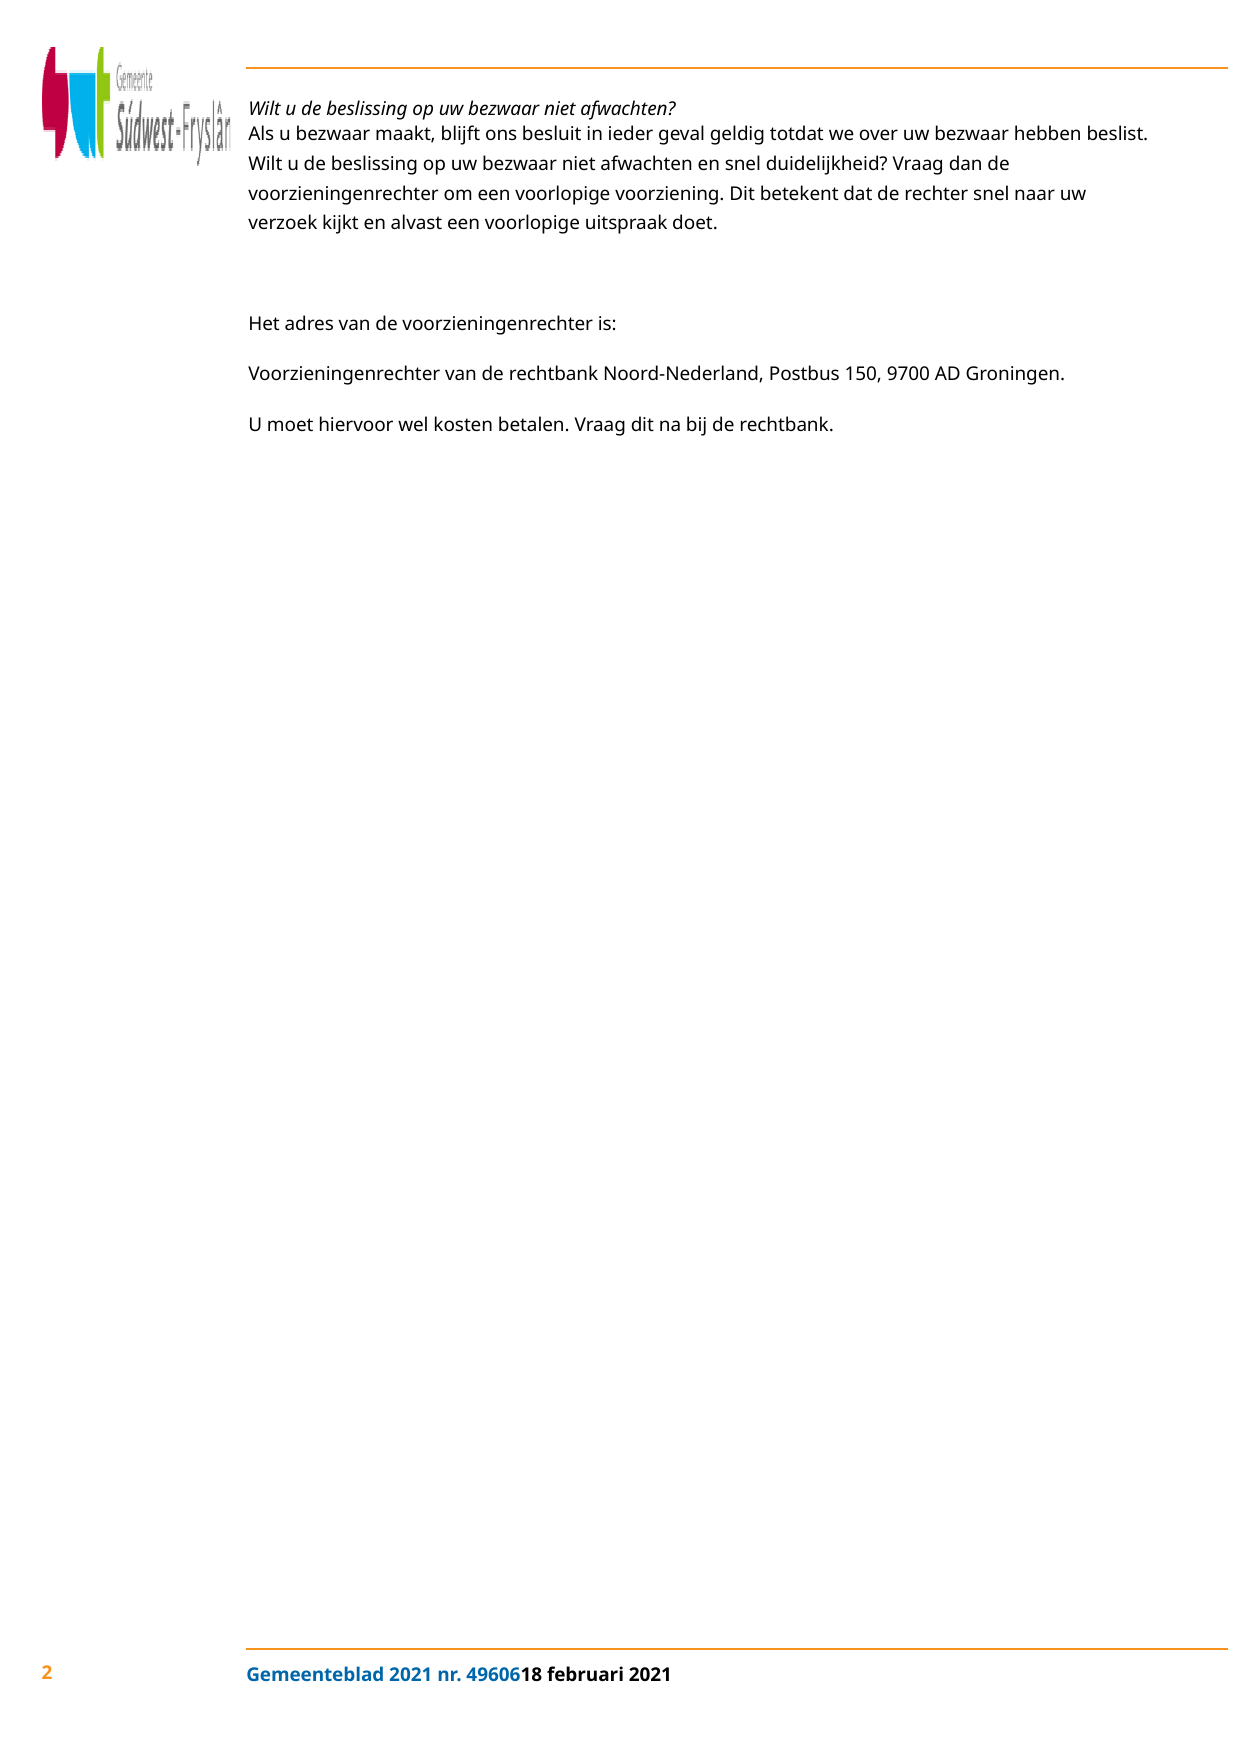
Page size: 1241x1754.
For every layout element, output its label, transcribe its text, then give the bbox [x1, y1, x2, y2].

text Voorzieningenrechter van de rechtbank Noord-Nederland, Postbus 150, 9700 AD Groningen. [248, 361, 1152, 386]
text Het adres van de voorzieningenrechter is: [248, 310, 1152, 336]
text U moet hiervoor wel kosten betalen. Vraag dit na bij de rechtbank. [248, 411, 1152, 437]
text Als u bezwaar maakt, blijft ons besluit in ieder geval geldig totdat we over uw bezwaar hebben beslist. Wilt u de beslissing op uw bezwaar niet afwachten en snel duidelijkheid? Vraag dan de voorzieningenrechter om een voorlopige voorziening. Dit betekent dat de rechter snel naar uw verzoek kijkt en alvast een voorlopige uitspraak doet. [248, 121, 1152, 235]
picture [41, 47, 231, 172]
text Wilt u de beslissing op uw bezwaar niet afwachten? [248, 95, 1152, 121]
